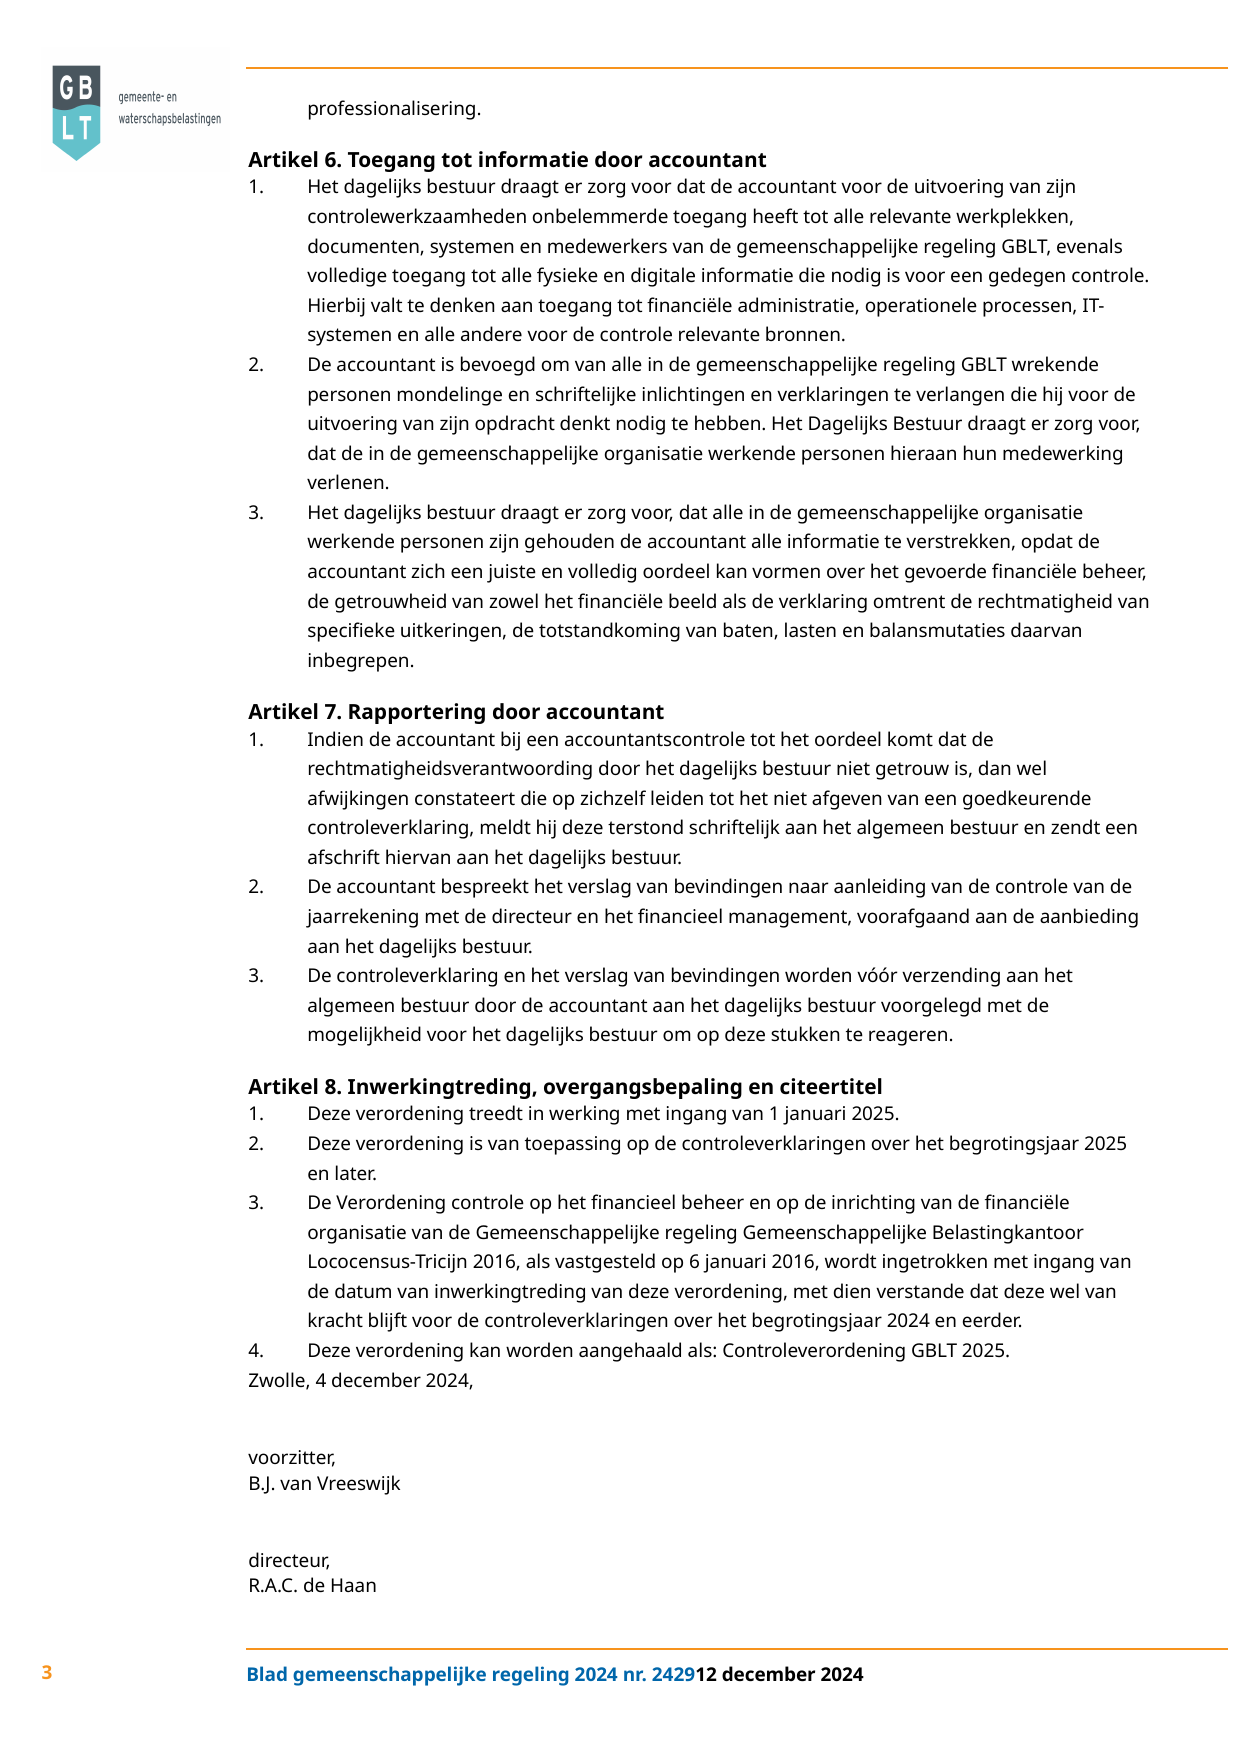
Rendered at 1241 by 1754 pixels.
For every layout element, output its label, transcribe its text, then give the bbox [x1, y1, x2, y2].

list De controleverklaring en het verslag van bevindingen worden vóór verzending aan het algemeen bestuur door de accountant aan het dagelijks bestuur voorgelegd met de mogelijkheid voor het dagelijks bestuur om op deze stukken te reageren. [248, 962, 1152, 1047]
text Artikel 8. Inwerkingtreding, overgangsbepaling en citeertitel [248, 1072, 1152, 1101]
list Deze verordening kan worden aangehaald als: Controleverordening GBLT 2025. [248, 1337, 1152, 1363]
text Zwolle, 4 december 2024, [248, 1367, 1152, 1392]
text R.A.C. de Haan [248, 1573, 1152, 1598]
list Het dagelijks bestuur draagt er zorg voor dat de accountant voor de uitvoering van zijn controlewerkzaamheden onbelemmerde toegang heeft tot alle relevante werkplekken, documenten, systemen en medewerkers van de gemeenschappelijke regeling GBLT, evenals volledige toegang tot alle fysieke en digitale informatie die nodig is voor een gedegen controle. Hierbij valt te denken aan toegang tot financiële administratie, operationele processen, IT-systemen en alle andere voor de controle relevante bronnen. [248, 174, 1152, 347]
list De accountant is bevoegd om van alle in de gemeenschappelijke regeling GBLT wrekende personen mondelinge en schriftelijke inlichtingen en verklaringen te verlangen die hij voor de uitvoering van zijn opdracht denkt nodig te hebben. Het Dagelijks Bestuur draagt er zorg voor, dat de in de gemeenschappelijke organisatie werkende personen hieraan hun medewerking verlenen. [248, 351, 1152, 495]
list Indien de accountant bij een accountantscontrole tot het oordeel komt dat de rechtmatigheidsverantwoording door het dagelijks bestuur niet getrouw is, dan wel afwijkingen constateert die op zichzelf leiden tot het niet afgeven van een goedkeurende controleverklaring, meldt hij deze terstond schriftelijk aan het algemeen bestuur en zendt een afschrift hiervan aan het dagelijks bestuur. [248, 726, 1152, 870]
list professionalisering. [248, 95, 1152, 121]
picture [41, 47, 231, 172]
text B.J. van Vreeswijk [248, 1470, 1152, 1495]
text Artikel 7. Rapportering door accountant [248, 697, 1152, 726]
list De Verordening controle op het financieel beheer en op de inrichting van de financiële organisatie van de Gemeenschappelijke regeling Gemeenschappelijke Belastingkantoor Lococensus-Tricijn 2016, als vastgesteld op 6 januari 2016, wordt ingetrokken met ingang van de datum van inwerkingtreding van deze verordening, met dien verstande dat deze wel van kracht blijft voor de controleverklaringen over het begrotingsjaar 2024 en eerder. [248, 1189, 1152, 1333]
text voorzitter, [248, 1444, 1152, 1470]
list De accountant bespreekt het verslag van bevindingen naar aanleiding van de controle van de jaarrekening met de directeur en het financieel management, voorafgaand aan de aanbieding aan het dagelijks bestuur. [248, 874, 1152, 959]
list Deze verordening is van toepassing op de controleverklaringen over het begrotingsjaar 2025 en later. [248, 1130, 1152, 1185]
list Het dagelijks bestuur draagt er zorg voor, dat alle in de gemeenschappelijke organisatie werkende personen zijn gehouden de accountant alle informatie te verstrekken, opdat de accountant zich een juiste en volledig oordeel kan vormen over het gevoerde financiële beheer, de getrouwheid van zowel het financiële beeld als de verklaring omtrent de rechtmatigheid van specifieke uitkeringen, de totstandkoming van baten, lasten en balansmutaties daarvan inbegrepen. [248, 499, 1152, 673]
list Deze verordening treedt in werking met ingang van 1 januari 2025. [248, 1101, 1152, 1126]
text directeur, [248, 1547, 1152, 1573]
text Artikel 6. Toegang tot informatie door accountant [248, 145, 1152, 174]
